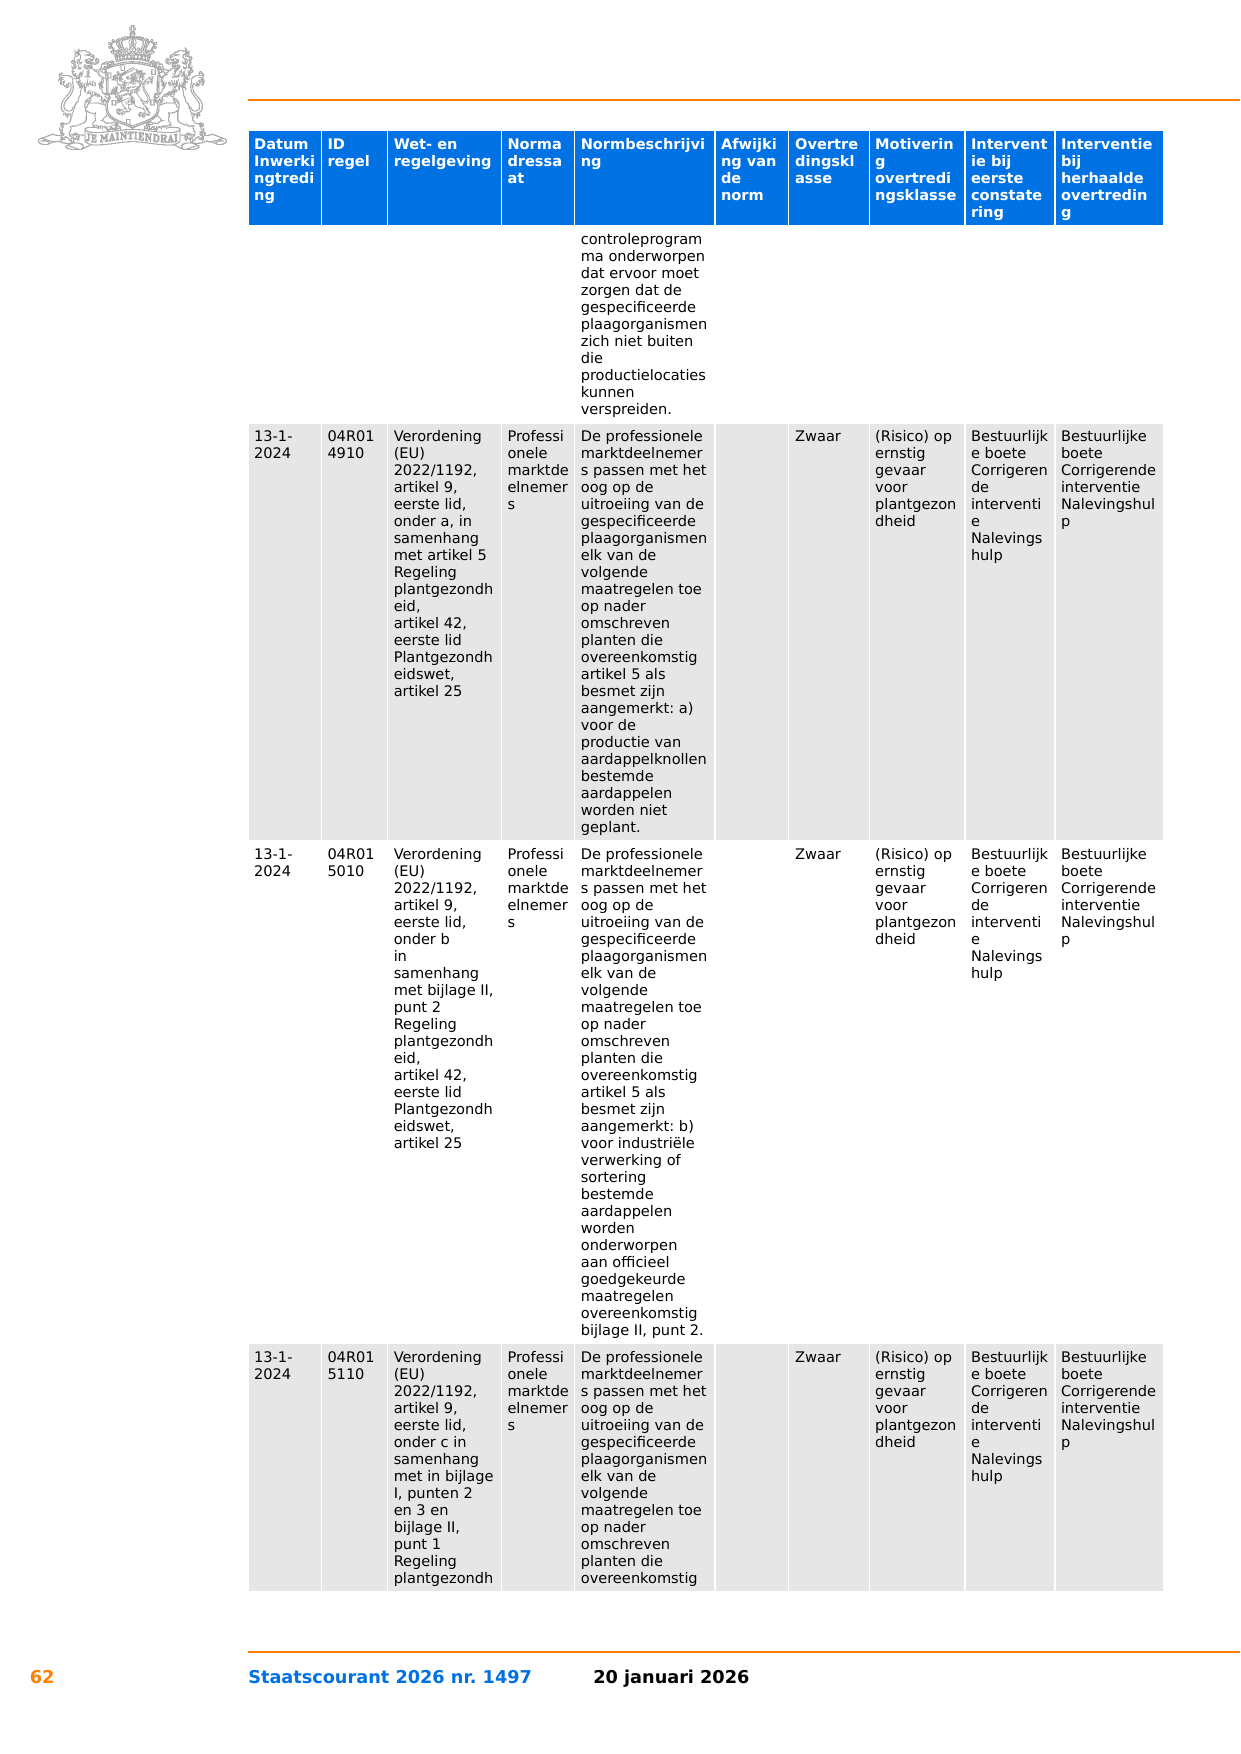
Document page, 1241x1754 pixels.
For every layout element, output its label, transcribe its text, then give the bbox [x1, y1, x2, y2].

table_header Datum Inwerkingtreding [249, 131, 321, 225]
table_cell [1056, 226, 1163, 422]
table_cell Bestuurlijke boete Corrigerende interventie Nalevingshulp [966, 841, 1054, 1343]
table_header Normadressaat [502, 131, 574, 225]
table_header Interventie bij herhaalde overtreding [1056, 131, 1163, 225]
table_cell [716, 226, 788, 422]
table_header Afwijking van de norm [716, 131, 788, 225]
table_cell De professionele marktdeelnemers passen met het oog op de uitroeiing van de gespecificeerde plaagorganismen elk van de volgende maatregelen toe op nader omschreven planten die overeenkomstig artikel 5 als besmet zijn aangemerkt: a) voor de productie van aardappelknollen bestemde aardappelen worden niet geplant. [575, 424, 714, 840]
table_cell (Risico) op ernstig gevaar voor plantgezondheid [870, 424, 964, 840]
table_header ID regel [322, 131, 387, 225]
table_cell controleprogramma onderworpen dat ervoor moet zorgen dat de gespecificeerde plaagorganismen zich niet buiten die productielocaties kunnen verspreiden. [575, 226, 714, 422]
table_cell 04R014910 [322, 424, 387, 840]
table_cell Verordening (EU) 2022/1192, artikel 9, eerste lid, onder b in samenhang met bijlage II, punt 2 Regeling plantgezondheid, artikel 42, eerste lid Plantgezondheidswet, artikel 25 [388, 841, 501, 1343]
table_cell Professionele marktdeelnemers [502, 424, 574, 840]
table_cell [789, 226, 869, 422]
table_cell Verordening (EU) 2022/1192, artikel 9, eerste lid, onder a, in samenhang met artikel 5 Regeling plantgezondheid, artikel 42, eerste lid Plantgezondheidswet, artikel 25 [388, 424, 501, 840]
table_header Normbeschrijving [575, 131, 714, 225]
table_cell Zwaar [789, 841, 869, 1343]
table_cell [249, 226, 321, 422]
table_cell Bestuurlijke boete Corrigerende interventie Nalevingshulp [966, 1344, 1054, 1591]
table_cell 13-1-2024 [249, 841, 321, 1343]
table_cell Zwaar [789, 424, 869, 840]
table_cell Zwaar [789, 1344, 869, 1591]
table_cell [966, 226, 1054, 422]
table_cell [716, 424, 788, 840]
table_cell [502, 226, 574, 422]
table_cell 13-1-2024 [249, 1344, 321, 1591]
table_cell [716, 1344, 788, 1591]
table_cell De professionele marktdeelnemers passen met het oog op de uitroeiing van de gespecificeerde plaagorganismen elk van de volgende maatregelen toe op nader omschreven planten die overeenkomstig artikel 5 als besmet zijn aangemerkt: b) voor industriële verwerking of sortering bestemde aardappelen worden onderworpen aan officieel goedgekeurde maatregelen overeenkomstig bijlage II, punt 2. [575, 841, 714, 1343]
table_header Interventie bij eerste constatering [966, 131, 1054, 225]
table_cell [716, 841, 788, 1343]
table_header Motivering overtredingsklasse [870, 131, 964, 225]
table_cell 04R015010 [322, 841, 387, 1343]
table_cell Bestuurlijke boete Corrigerende interventie Nalevingshulp [1056, 841, 1163, 1343]
picture [38, 25, 227, 150]
table_cell Bestuurlijke boete Corrigerende interventie Nalevingshulp [1056, 1344, 1163, 1591]
table_cell (Risico) op ernstig gevaar voor plantgezondheid [870, 841, 964, 1343]
table_cell [870, 226, 964, 422]
table_cell 13-1-2024 [249, 424, 321, 840]
table_cell [322, 226, 387, 422]
table_cell 04R015110 [322, 1344, 387, 1591]
table_cell De professionele marktdeelnemers passen met het oog op de uitroeiing van de gespecificeerde plaagorganismen elk van de volgende maatregelen toe op nader omschreven planten die overeenkomstig [575, 1344, 714, 1591]
table_cell Verordening (EU) 2022/1192, artikel 9, eerste lid, onder c in samenhang met in bijlage I, punten 2 en 3 en bijlage II, punt 1 Regeling plantgezondh [388, 1344, 501, 1591]
table_header Overtredingsklasse [789, 131, 869, 225]
table_cell (Risico) op ernstig gevaar voor plantgezondheid [870, 1344, 964, 1591]
table_cell Professionele marktdeelnemers [502, 1344, 574, 1591]
table_cell Bestuurlijke boete Corrigerende interventie Nalevingshulp [966, 424, 1054, 840]
table_cell Bestuurlijke boete Corrigerende interventie Nalevingshulp [1056, 424, 1163, 840]
table_cell [388, 226, 501, 422]
table_cell Professionele marktdeelnemers [502, 841, 574, 1343]
table_header Wet- en regelgeving [388, 131, 501, 225]
